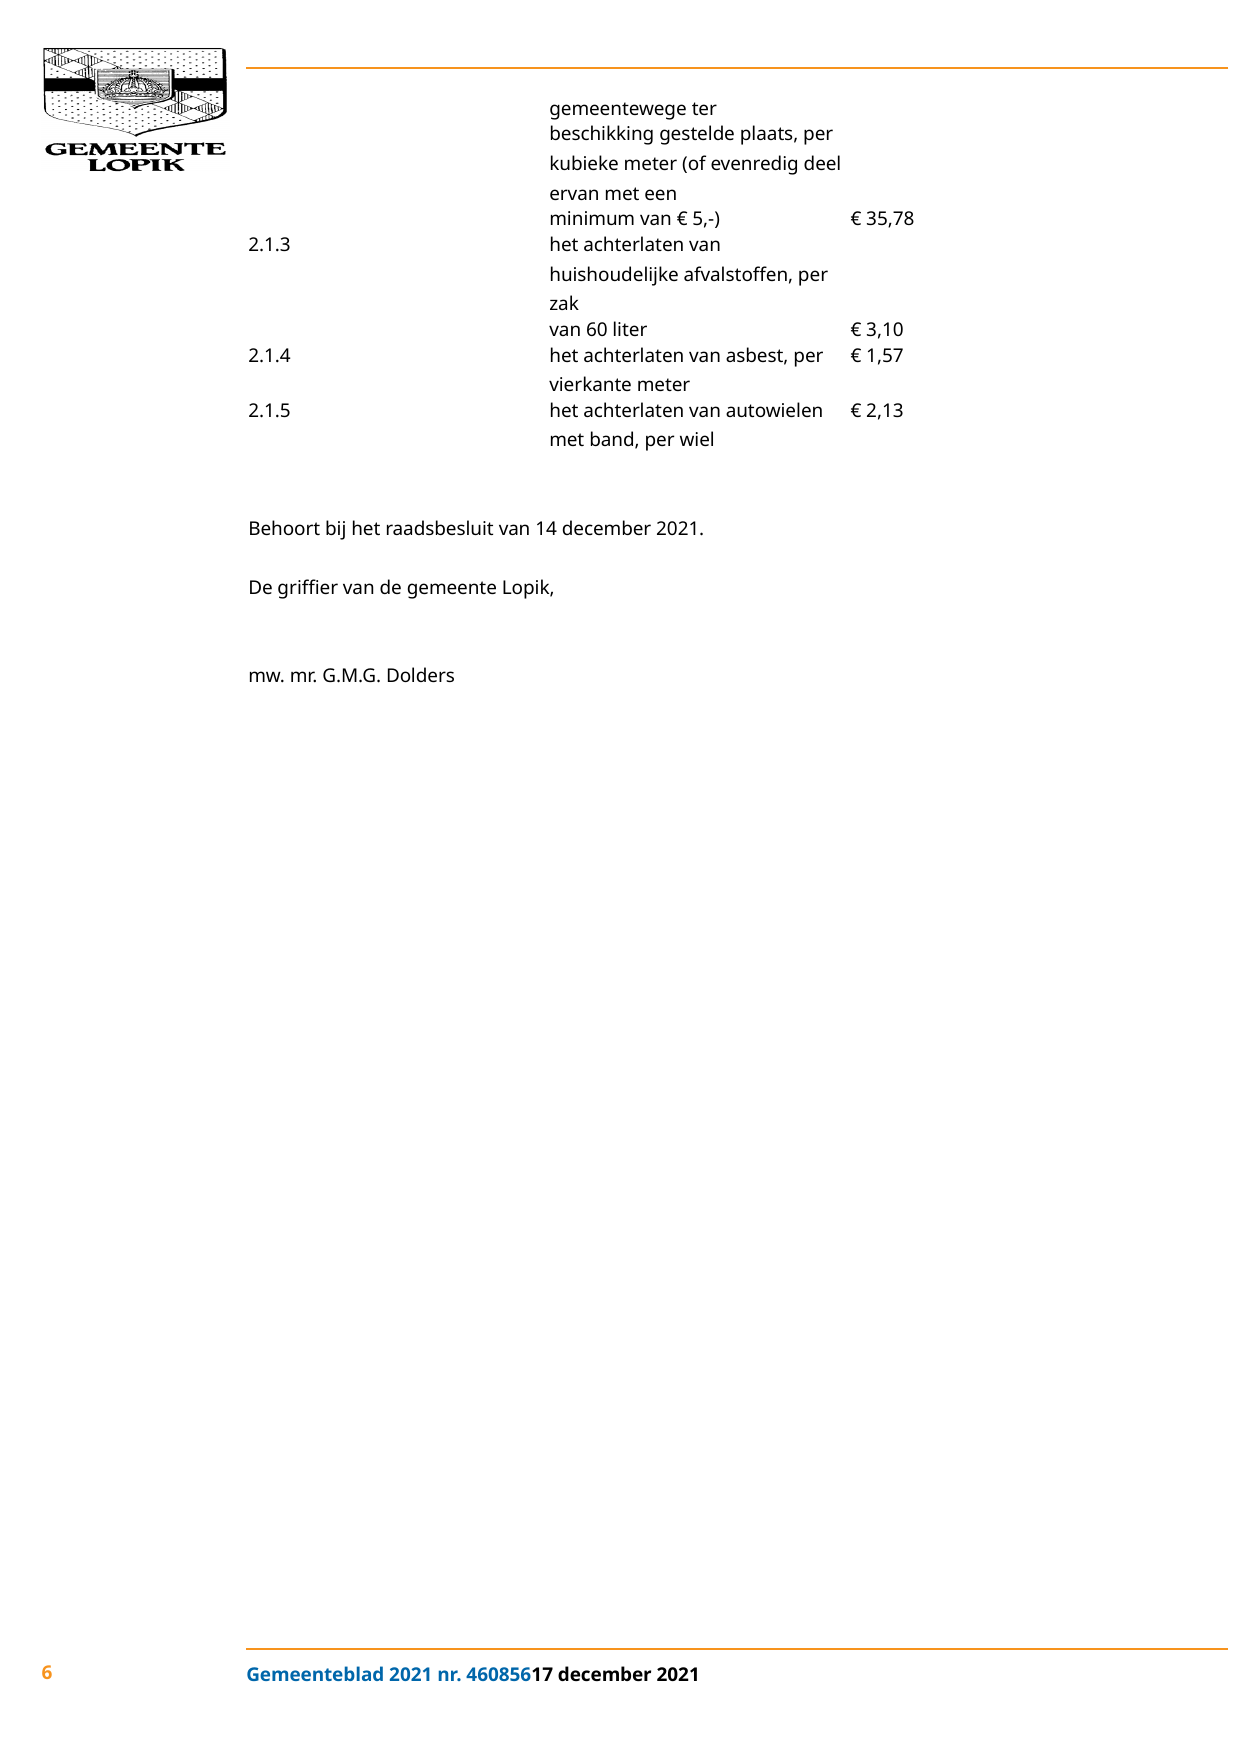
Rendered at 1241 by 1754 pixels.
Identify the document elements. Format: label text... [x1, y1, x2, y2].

table_cell minimum van € 5,-) [549, 205, 850, 231]
table_cell [248, 205, 549, 231]
table_cell van 60 liter [549, 316, 850, 342]
picture [41, 47, 231, 172]
table_cell € 3,10 [850, 316, 1152, 342]
text De griffier van de gemeente Lopik, [248, 574, 1152, 600]
table_cell [248, 316, 549, 342]
table_cell [850, 231, 1152, 316]
table_cell [850, 95, 1152, 121]
table_cell € 1,57 [850, 342, 1152, 397]
table_cell het achterlaten van autowielen met band, per wiel [549, 397, 850, 452]
table_cell [248, 95, 549, 121]
table_cell [850, 121, 1152, 205]
table_cell beschikking gestelde plaats, per kubieke meter (of evenredig deel ervan met een [549, 121, 850, 205]
table_cell 2.1.3 [248, 231, 549, 316]
table_cell € 35,78 [850, 205, 1152, 231]
table_cell gemeentewege ter [549, 95, 850, 121]
text Behoort bij het raadsbesluit van 14 december 2021. [248, 515, 1152, 541]
table_cell 2.1.5 [248, 397, 549, 452]
text mw. mr. G.M.G. Dolders [248, 663, 1152, 688]
table_cell € 2,13 [850, 397, 1152, 452]
table_cell 2.1.4 [248, 342, 549, 397]
table_cell het achterlaten van huishoudelijke afvalstoffen, per zak [549, 231, 850, 316]
table_cell het achterlaten van asbest, per vierkante meter [549, 342, 850, 397]
table_cell [248, 121, 549, 205]
